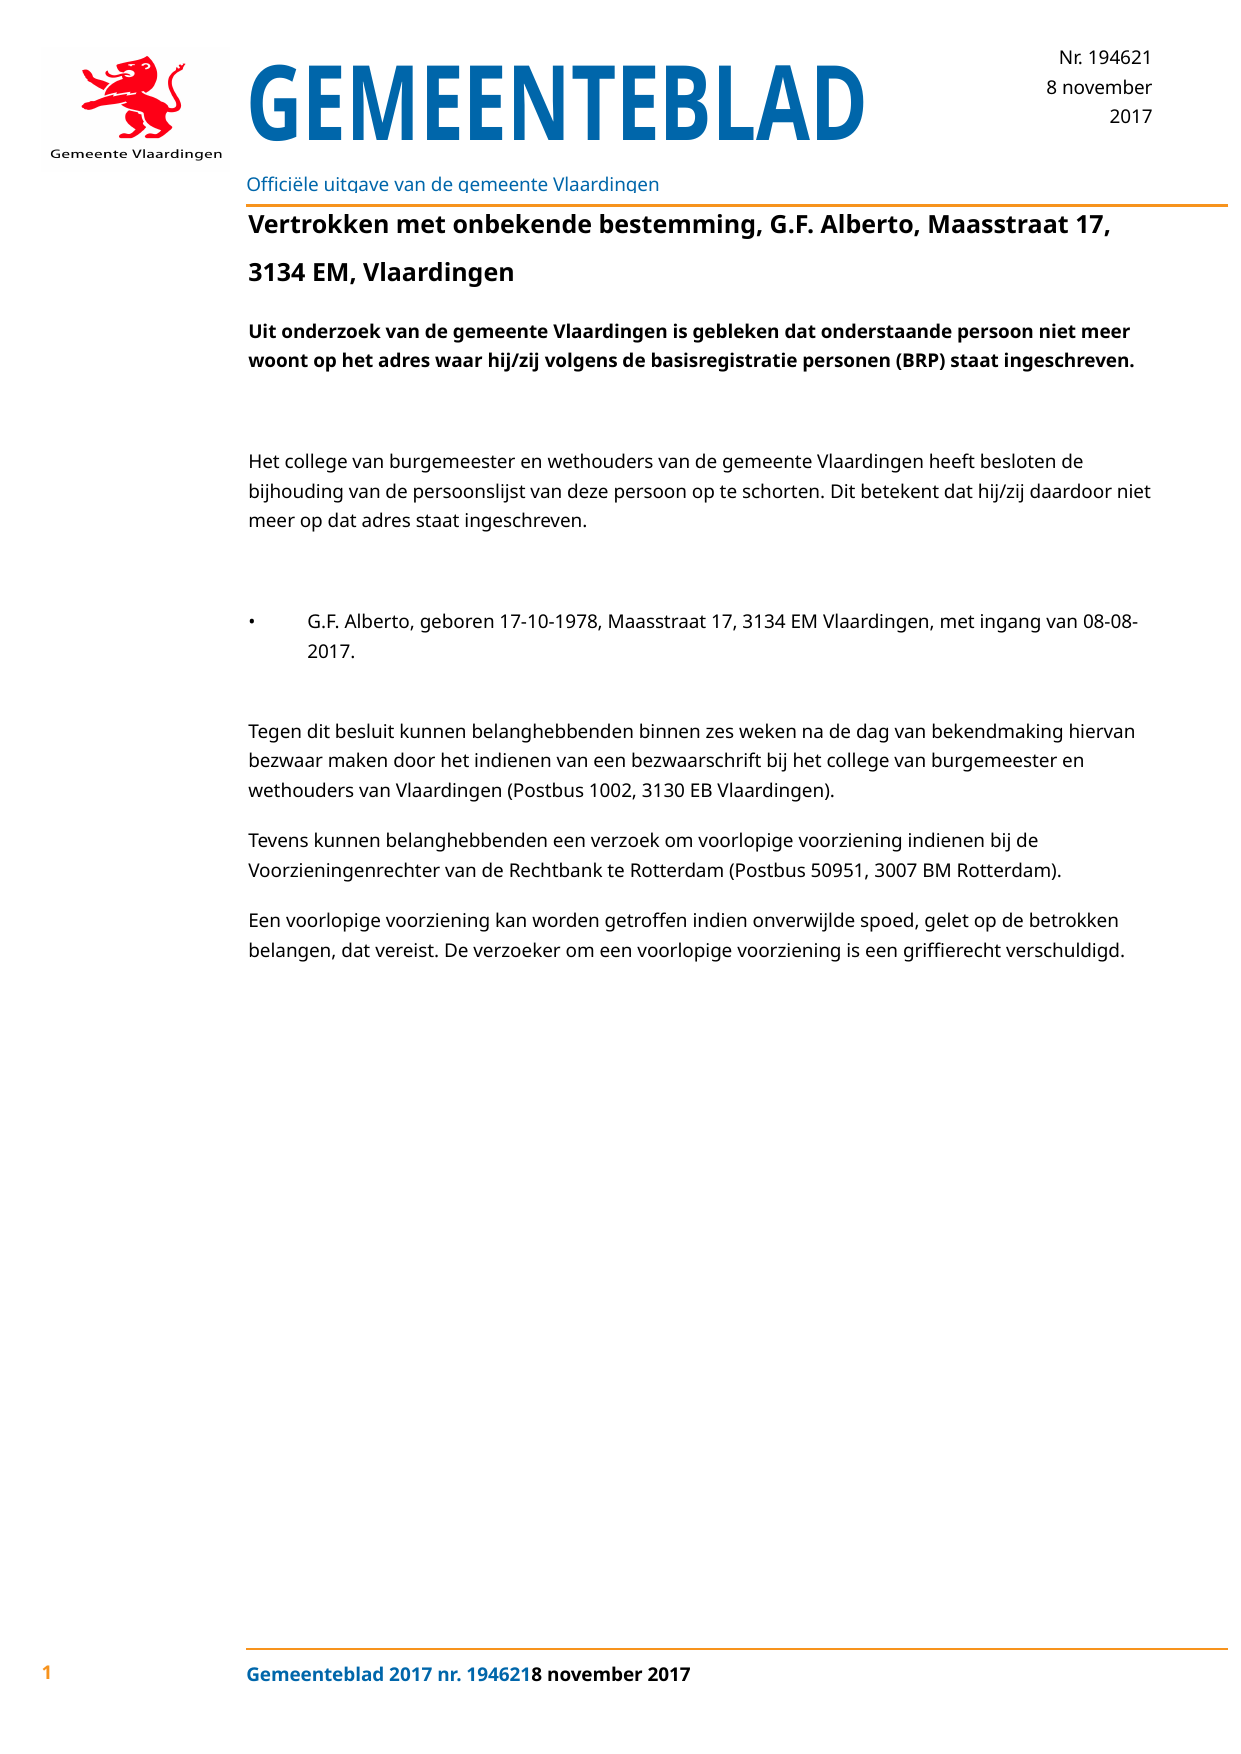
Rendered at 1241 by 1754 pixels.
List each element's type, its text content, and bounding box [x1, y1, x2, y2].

text Het college van burgemeester en wethouders van de gemeente Vlaardingen heeft besloten de bijhouding van de persoonslijst van deze persoon op te schorten. Dit betekent dat hij/zij daardoor niet meer op dat adres staat ingeschreven. [248, 448, 1152, 533]
list G.F. Alberto, geboren 17-10-1978, Maasstraat 17, 3134 EM Vlaardingen, met ingang van 08-08-2017. [248, 608, 1152, 664]
text Tevens kunnen belanghebbenden een verzoek om voorlopige voorziening indienen bij de Voorzieningenrechter van de Rechtbank te Rotterdam (Postbus 50951, 3007 BM Rotterdam). [248, 827, 1152, 883]
picture [41, 47, 231, 172]
text Uit onderzoek van de gemeente Vlaardingen is gebleken dat onderstaande persoon niet meer woont op het adres waar hij/zij volgens de basisregistratie personen (BRP) staat ingeschreven. [248, 318, 1152, 373]
text Een voorlopige voorziening kan worden getroffen indien onverwijlde spoed, gelet op de betrokken belangen, dat vereist. De verzoeker om een voorlopige voorziening is een griffierecht verschuldigd. [248, 907, 1152, 963]
text Tegen dit besluit kunnen belanghebbenden binnen zes weken na de dag van bekendmaking hiervan bezwaar maken door het indienen van een bezwaarschrift bij het college van burgemeester en wethouders van Vlaardingen (Postbus 1002, 3130 EB Vlaardingen). [248, 718, 1152, 803]
text Vertrokken met onbekende bestemming, G.F. Alberto, Maasstraat 17, 3134 EM, Vlaardingen [248, 207, 1152, 288]
